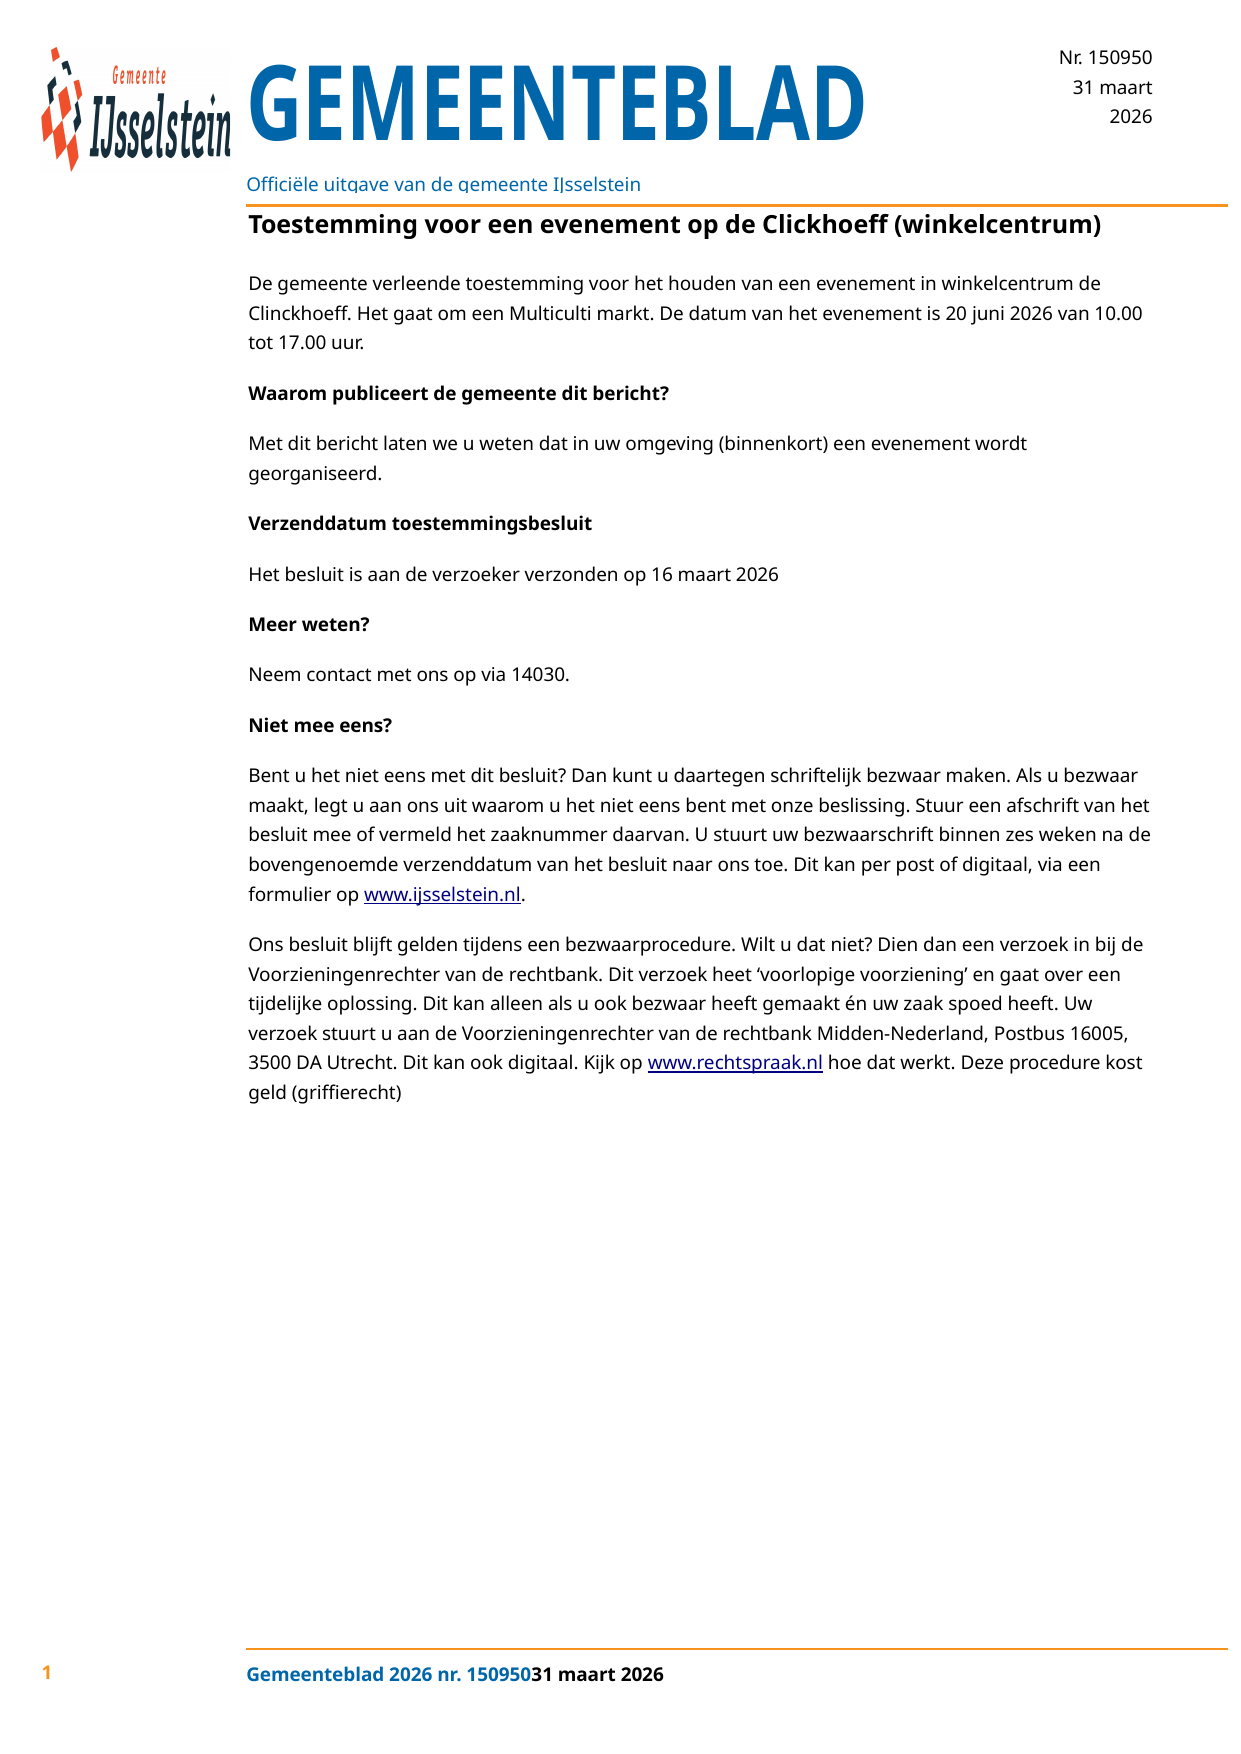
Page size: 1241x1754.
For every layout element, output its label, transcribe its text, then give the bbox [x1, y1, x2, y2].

text Het besluit is aan de verzoeker verzonden op 16 maart 2026 [248, 561, 1152, 586]
text Neem contact met ons op via 14030. [248, 662, 1152, 687]
picture [41, 47, 231, 172]
text Bent u het niet eens met dit besluit? Dan kunt u daartegen schriftelijk bezwaar maken. Als u bezwaar maakt, legt u aan ons uit waarom u het niet eens bent met onze beslissing. Stuur een afschrift van het besluit mee of vermeld het zaaknummer daarvan. U stuurt uw bezwaarschrift binnen zes weken na de bovengenoemde verzenddatum van het besluit naar ons toe. Dit kan per post of digitaal, via een formulier op www.ijsselstein.nl. [248, 762, 1152, 906]
text De gemeente verleende toestemming voor het houden van een evenement in winkelcentrum de Clinckhoeff. Het gaat om een Multiculti markt. De datum van het evenement is 20 juni 2026 van 10.00 tot 17.00 uur. [248, 270, 1152, 355]
text Met dit bericht laten we u weten dat in uw omgeving (binnenkort) een evenement wordt georganiseerd. [248, 430, 1152, 486]
text Verzenddatum toestemmingsbesluit [248, 510, 1152, 536]
text Meer weten? [248, 611, 1152, 637]
text Waarom publiceert de gemeente dit bericht? [248, 380, 1152, 406]
text Ons besluit blijft gelden tijdens een bezwaarprocedure. Wilt u dat niet? Dien dan een verzoek in bij de Voorzieningenrechter van de rechtbank. Dit verzoek heet ‘voorlopige voorziening’ en gaat over een tijdelijke oplossing. Dit kan alleen als u ook bezwaar heeft gemaakt én uw zaak spoed heeft. Uw verzoek stuurt u aan de Voorzieningenrechter van de rechtbank Midden-Nederland, Postbus 16005, 3500 DA Utrecht. Dit kan ook digitaal. Kijk op www.rechtspraak.nl hoe dat werkt. Deze procedure kost geld (griffierecht) [248, 931, 1152, 1105]
text Niet mee eens? [248, 712, 1152, 738]
text Toestemming voor een evenement op de Clickhoeff (winkelcentrum) [248, 207, 1152, 241]
